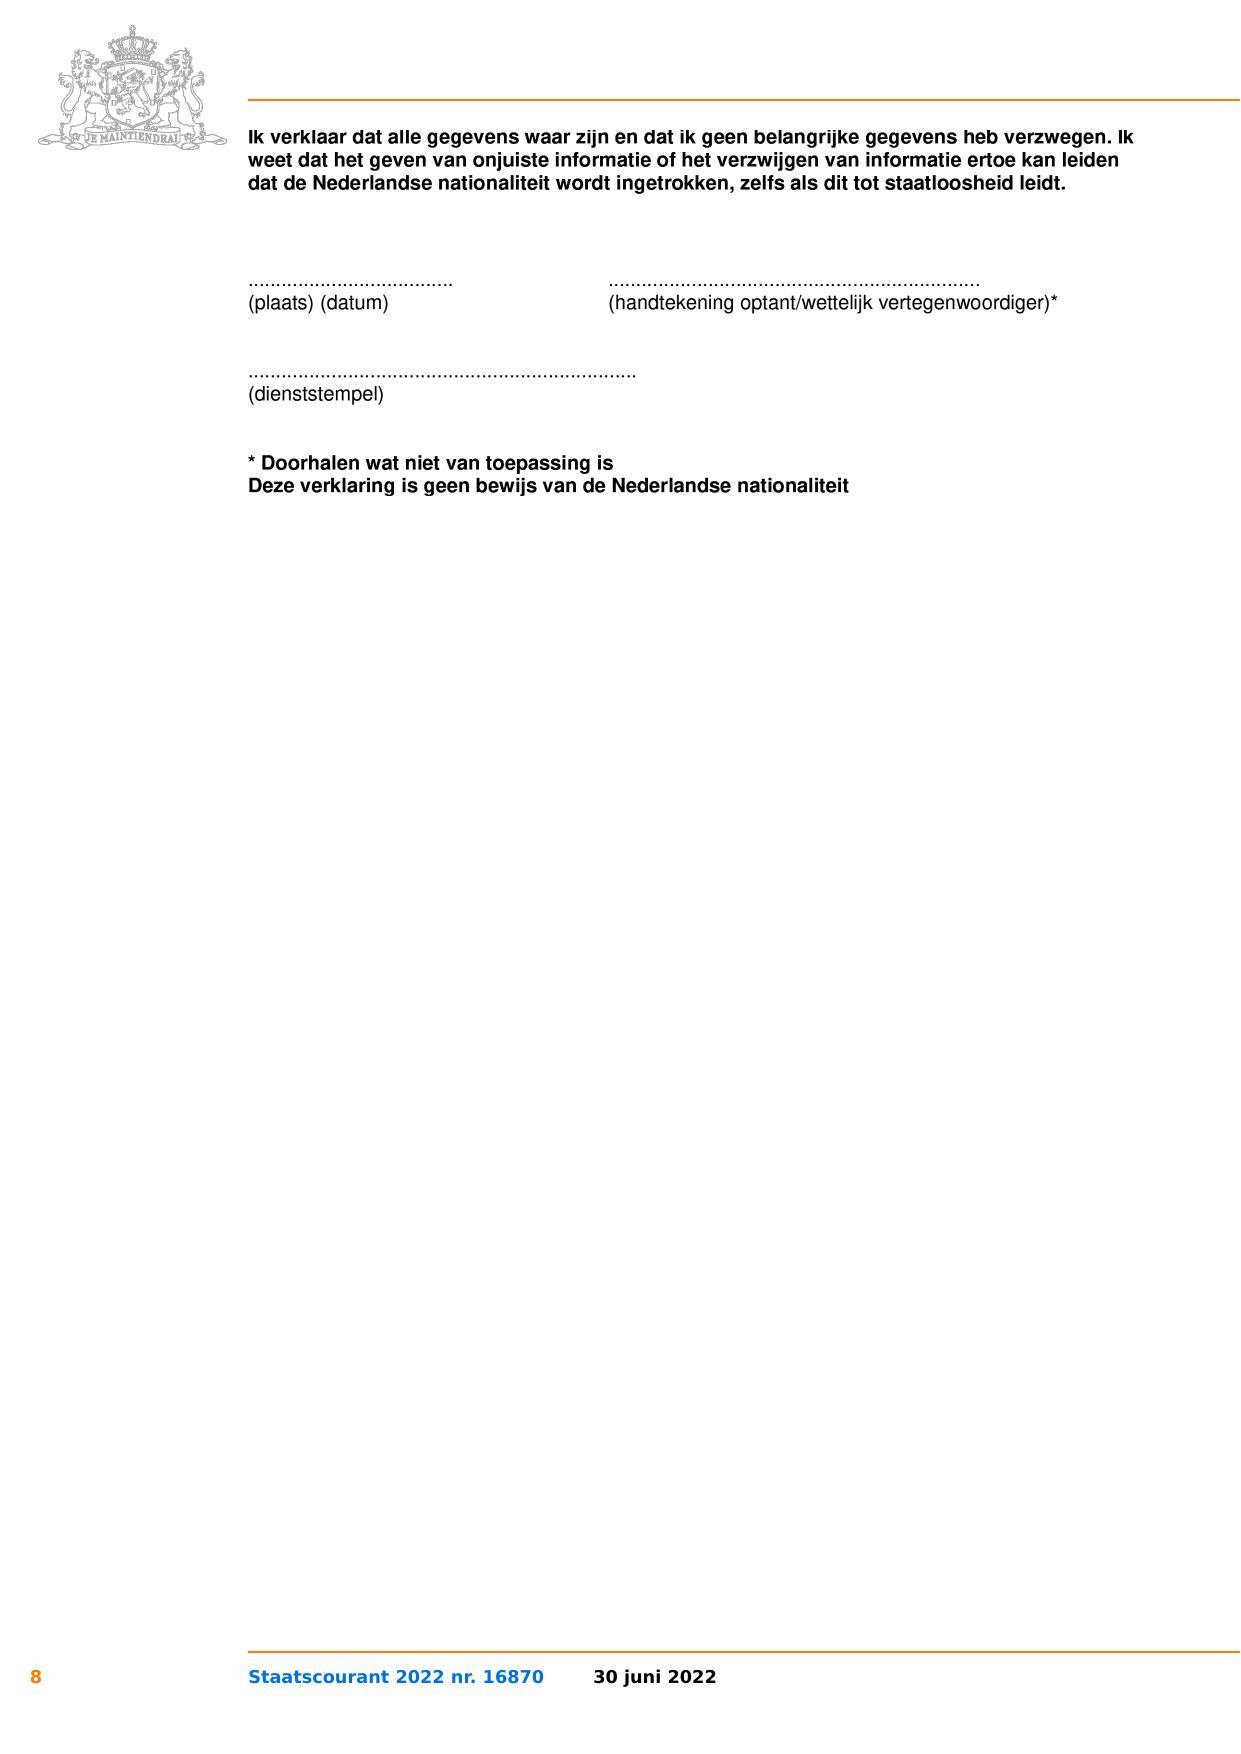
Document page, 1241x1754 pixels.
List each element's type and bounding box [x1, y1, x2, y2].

picture [38, 25, 227, 150]
picture [248, 130, 1134, 496]
